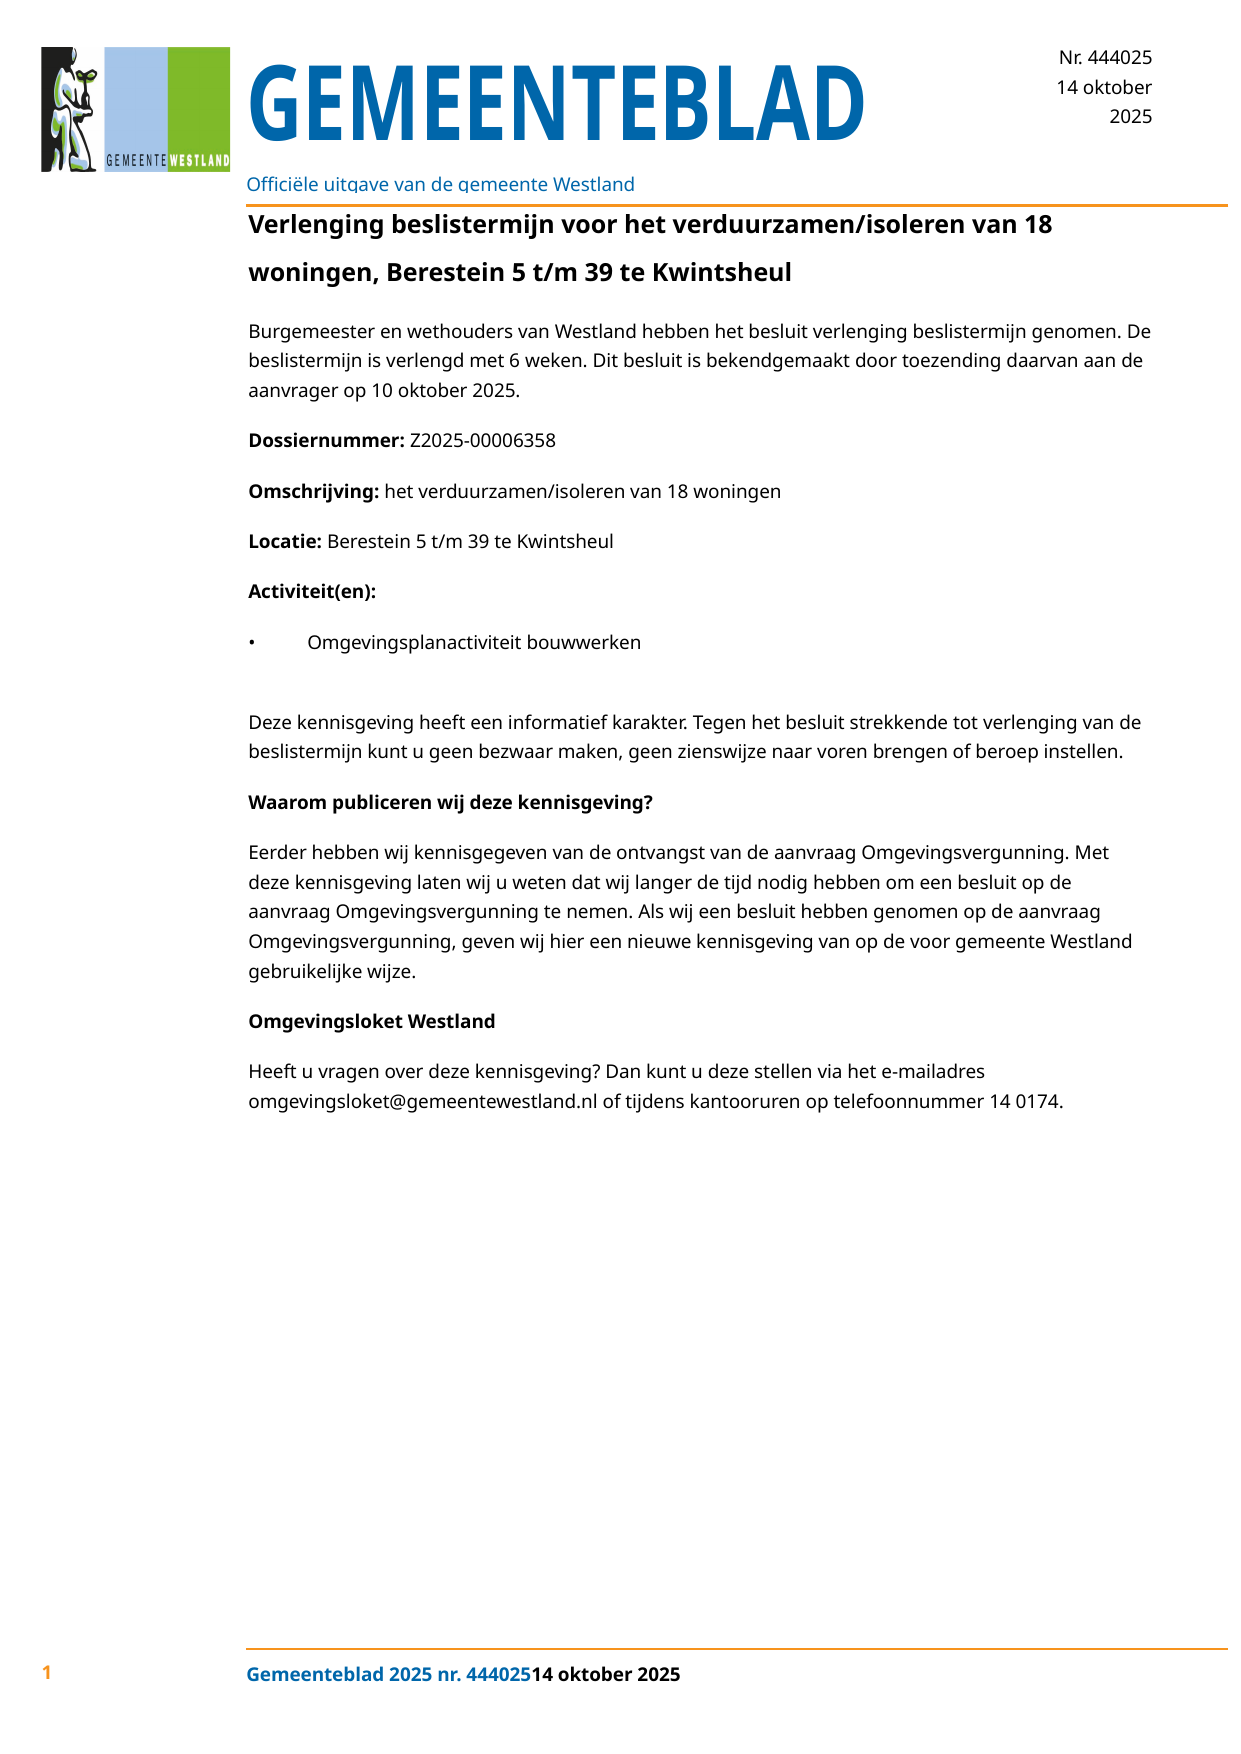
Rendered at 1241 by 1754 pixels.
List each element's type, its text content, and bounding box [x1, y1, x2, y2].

text Locatie: Berestein 5 t/m 39 te Kwintsheul [248, 528, 1152, 554]
text Heeft u vragen over deze kennisgeving? Dan kunt u deze stellen via het e-mailadres omgevingsloket@gemeentewestland.nl of tijdens kantooruren op telefoonnummer 14 0174. [248, 1059, 1152, 1114]
text Waarom publiceren wij deze kennisgeving? [248, 789, 1152, 815]
picture [41, 47, 231, 172]
text Dossiernummer: Z2025-00006358 [248, 427, 1152, 453]
list Omgevingsplanactiviteit bouwwerken [248, 629, 1152, 655]
text Burgemeester en wethouders van Westland hebben het besluit verlenging beslistermijn genomen. De beslistermijn is verlengd met 6 weken. Dit besluit is bekendgemaakt door toezending daarvan aan de aanvrager op 10 oktober 2025. [248, 318, 1152, 403]
text Eerder hebben wij kennisgegeven van de ontvangst van de aanvraag Omgevingsvergunning. Met deze kennisgeving laten wij u weten dat wij langer de tijd nodig hebben om een besluit op de aanvraag Omgevingsvergunning te nemen. Als wij een besluit hebben genomen op de aanvraag Omgevingsvergunning, geven wij hier een nieuwe kennisgeving van op de voor gemeente Westland gebruikelijke wijze. [248, 839, 1152, 984]
text Omschrijving: het verduurzamen/isoleren van 18 woningen [248, 478, 1152, 504]
text Activiteit(en): [248, 579, 1152, 604]
text Verlenging beslistermijn voor het verduurzamen/isoleren van 18 woningen, Berestein 5 t/m 39 te Kwintsheul [248, 207, 1152, 288]
text Deze kennisgeving heeft een informatief karakter. Tegen het besluit strekkende tot verlenging van de beslistermijn kunt u geen bezwaar maken, geen zienswijze naar voren brengen of beroep instellen. [248, 709, 1152, 764]
text Omgevingsloket Westland [248, 1008, 1152, 1034]
